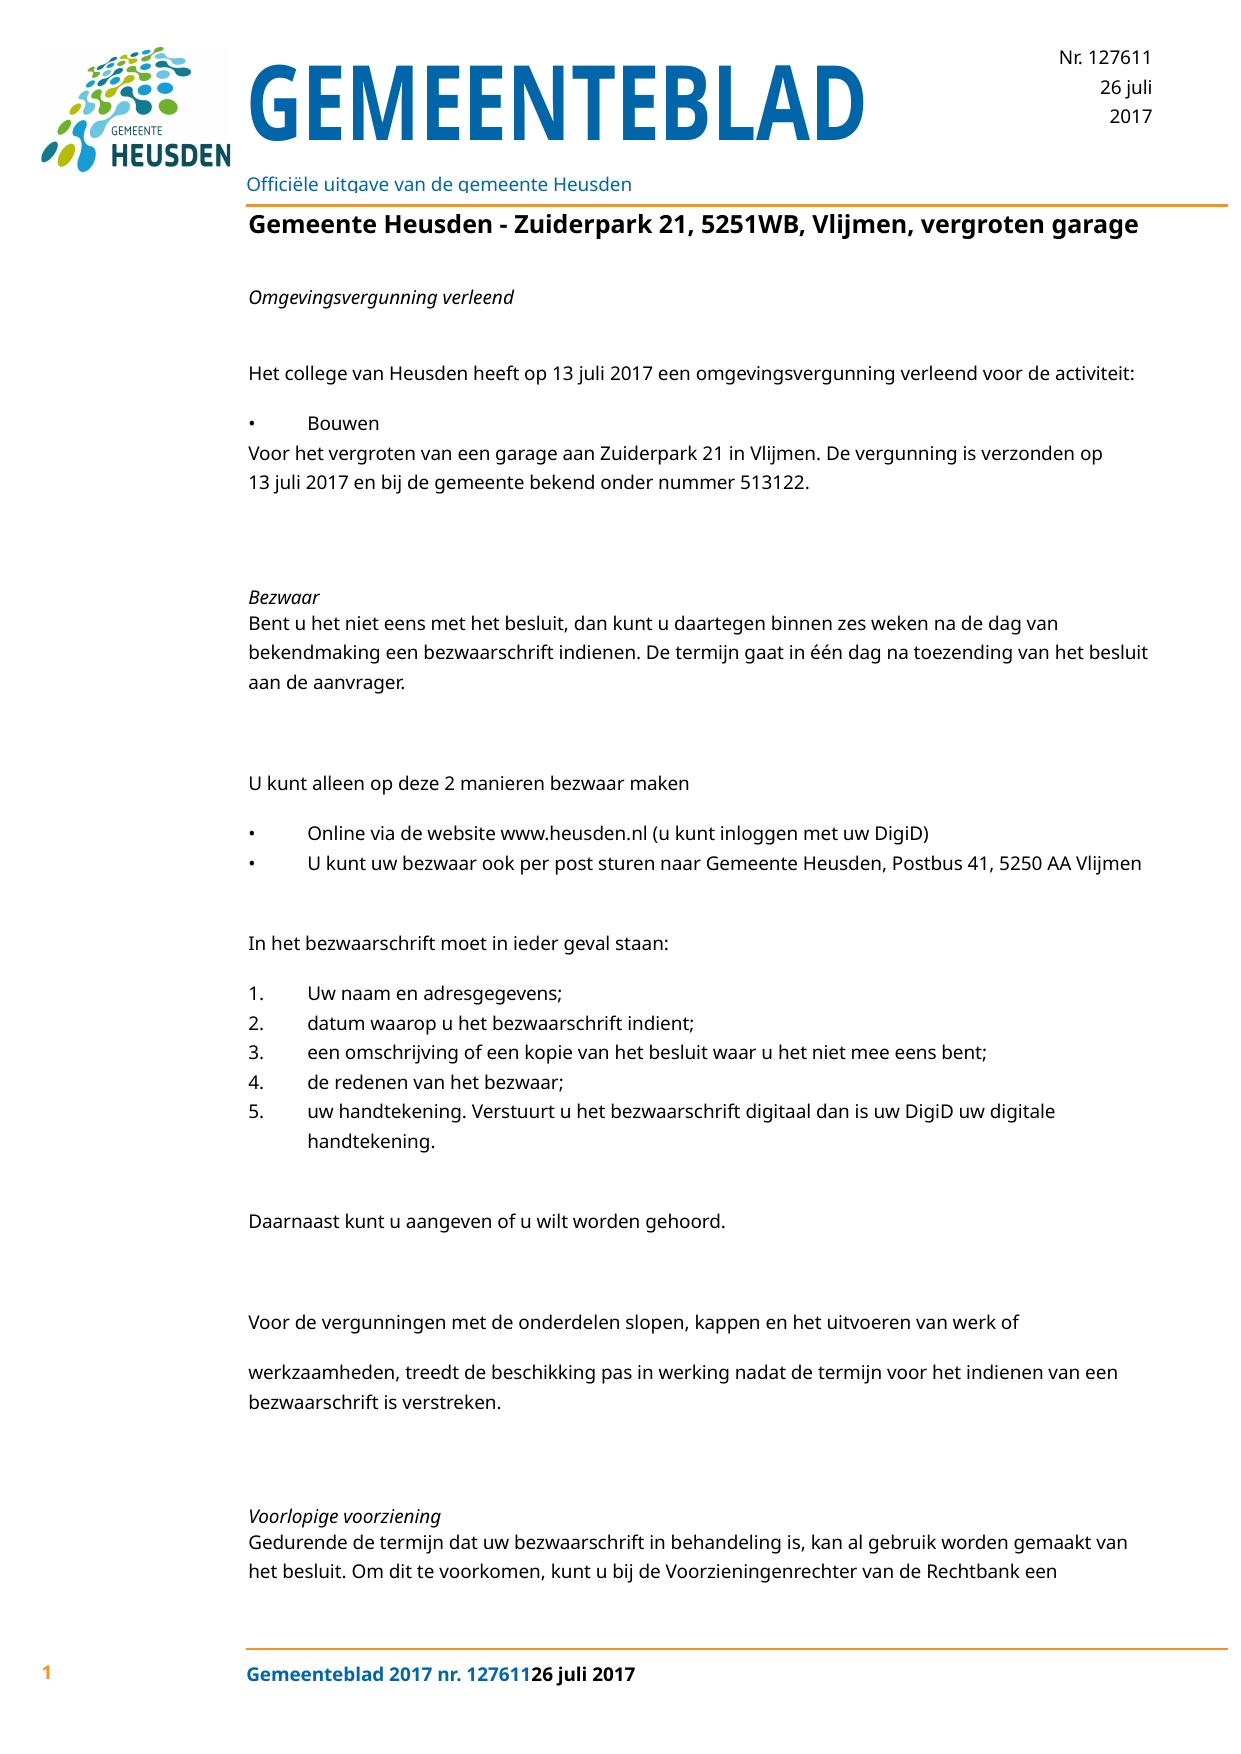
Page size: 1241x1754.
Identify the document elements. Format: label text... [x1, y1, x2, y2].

text Het college van Heusden heeft op 13 juli 2017 een omgevingsvergunning verleend voor de activiteit: [248, 360, 1152, 386]
picture [41, 47, 231, 172]
list een omschrijving of een kopie van het besluit waar u het niet mee eens bent; [248, 1039, 1152, 1065]
list U kunt uw bezwaar ook per post sturen naar Gemeente Heusden, Postbus 41, 5250 AA Vlijmen [248, 850, 1152, 875]
list Uw naam en adresgegevens; [248, 980, 1152, 1006]
list Online via de website www.heusden.nl (u kunt inloggen met uw DigiD) [248, 820, 1152, 846]
text Gedurende de termijn dat uw bezwaarschrift in behandeling is, kan al gebruik worden gemaakt van het besluit. Om dit te voorkomen, kunt u bij de Voorzieningenrechter van de Rechtbank een [248, 1529, 1152, 1584]
text Voor de vergunningen met de onderdelen slopen, kappen en het uitvoeren van werk of [248, 1309, 1152, 1334]
text Voorlopige voorziening [248, 1503, 1152, 1529]
text Daarnaast kunt u aangeven of u wilt worden gehoord. [248, 1208, 1152, 1234]
text U kunt alleen op deze 2 manieren bezwaar maken [248, 770, 1152, 795]
list Bouwen [248, 410, 1152, 436]
text Gemeente Heusden - Zuiderpark 21, 5251WB, Vlijmen, vergroten garage [248, 207, 1152, 241]
text werkzaamheden, treedt de beschikking pas in werking nadat de termijn voor het indienen van een bezwaarschrift is verstreken. [248, 1359, 1152, 1414]
list de redenen van het bezwaar; [248, 1069, 1152, 1094]
text Bezwaar [248, 584, 1152, 610]
list datum waarop u het bezwaarschrift indient; [248, 1010, 1152, 1035]
text Omgevingsvergunning verleend [248, 284, 1152, 309]
text In het bezwaarschrift moet in ieder geval staan: [248, 930, 1152, 955]
list uw handtekening. Verstuurt u het bezwaarschrift digitaal dan is uw DigiD uw digitale handtekening. [248, 1098, 1152, 1154]
text Bent u het niet eens met het besluit, dan kunt u daartegen binnen zes weken na de dag van bekendmaking een bezwaarschrift indienen. De termijn gaat in één dag na toezending van het besluit aan de aanvrager. [248, 610, 1152, 694]
text Voor het vergroten van een garage aan Zuiderpark 21 in Vlijmen. De vergunning is verzonden op 13 juli 2017 en bij de gemeente bekend onder nummer 513122. [248, 440, 1152, 495]
